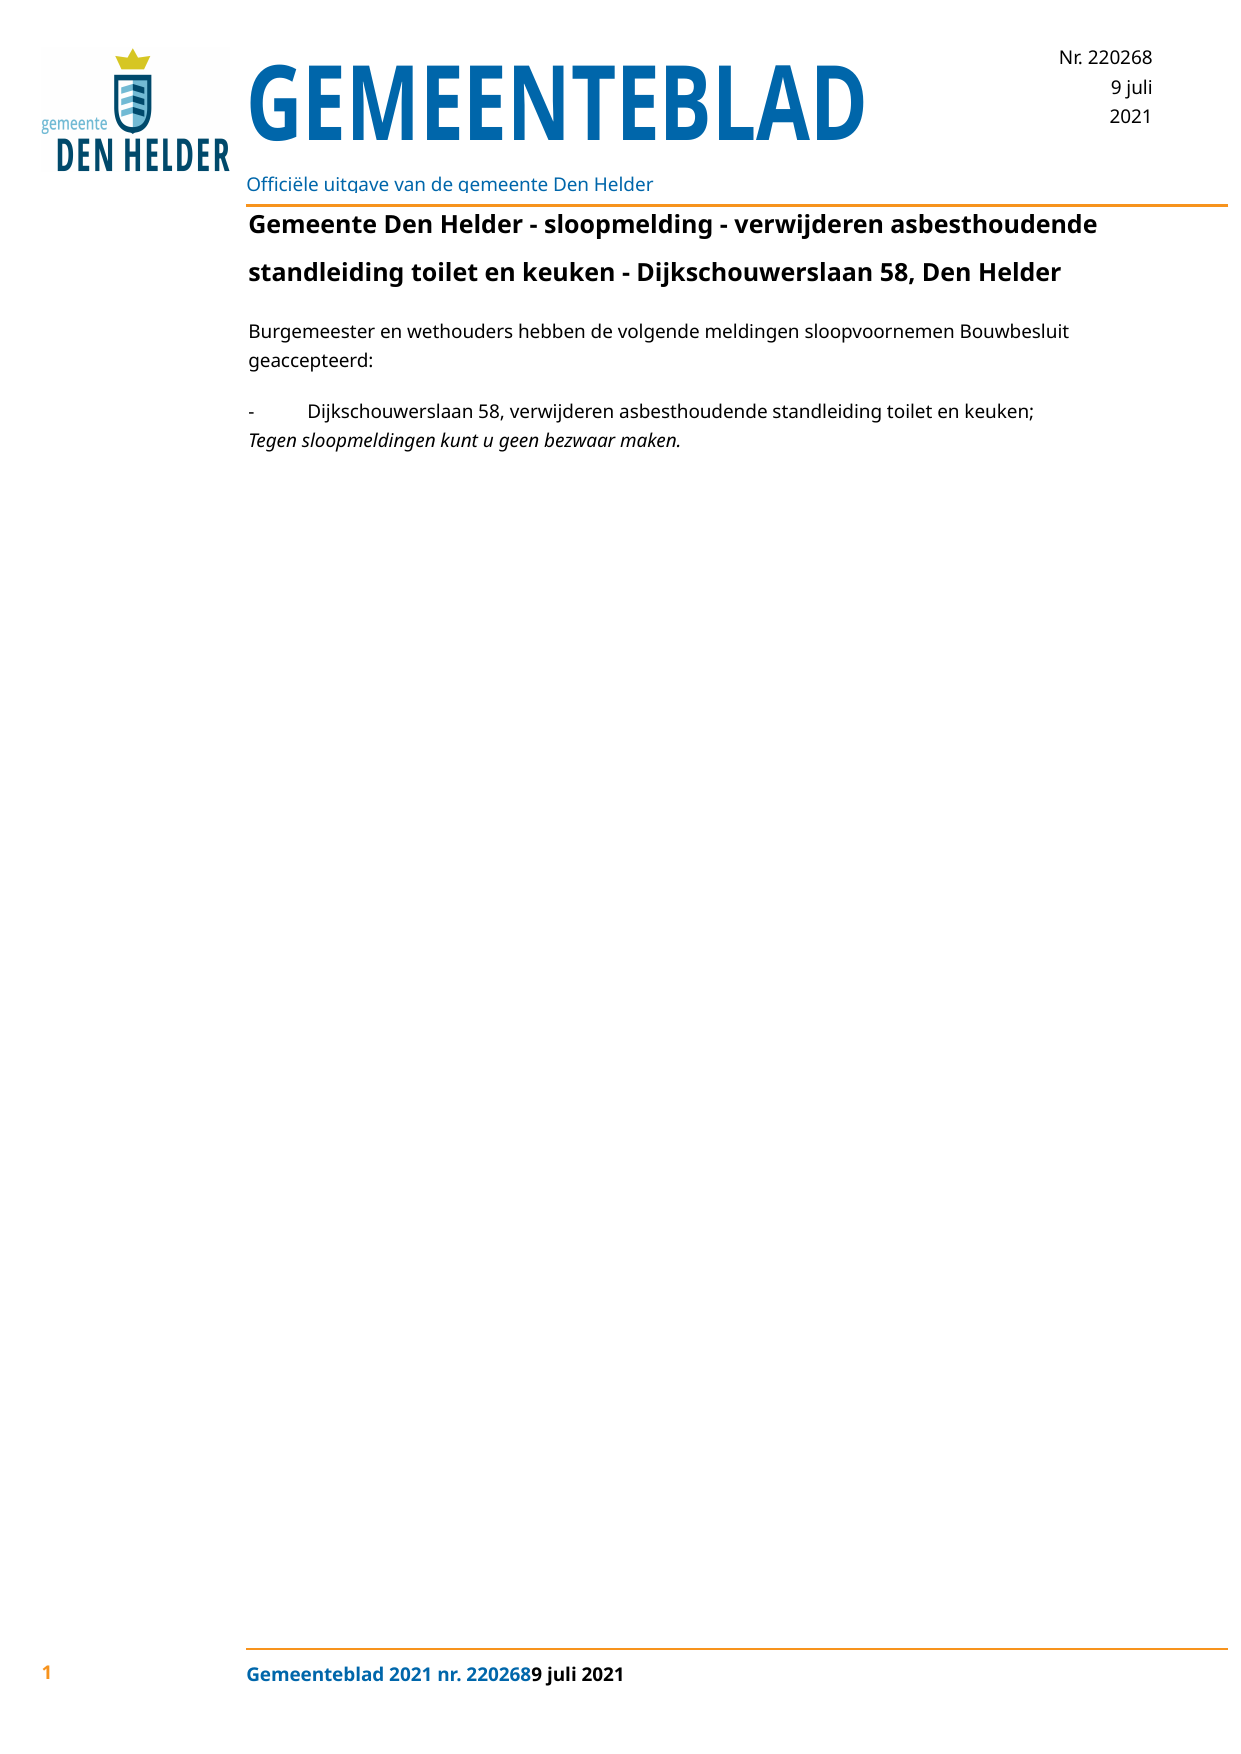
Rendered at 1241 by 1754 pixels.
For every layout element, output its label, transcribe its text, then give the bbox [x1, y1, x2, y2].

text Tegen sloopmeldingen kunt u geen bezwaar maken. [248, 427, 1152, 453]
picture [63, 144, 68, 165]
picture [182, 144, 187, 165]
picture [130, 157, 135, 172]
list Dijkschouwerslaan 58, verwijderen asbesthoudende standleiding toilet en keuken; [248, 398, 1152, 424]
picture [220, 160, 224, 172]
text Burgemeester en wethouders hebben de volgende meldingen sloopvoornemen Bouwbesluit geaccepteerd: [248, 318, 1152, 373]
text Gemeente Den Helder - sloopmelding - verwijderen asbesthoudende standleiding toilet en keuken - Dijkschouwerslaan 58, Den Helder [248, 207, 1152, 288]
picture [100, 154, 106, 172]
picture [41, 47, 231, 172]
